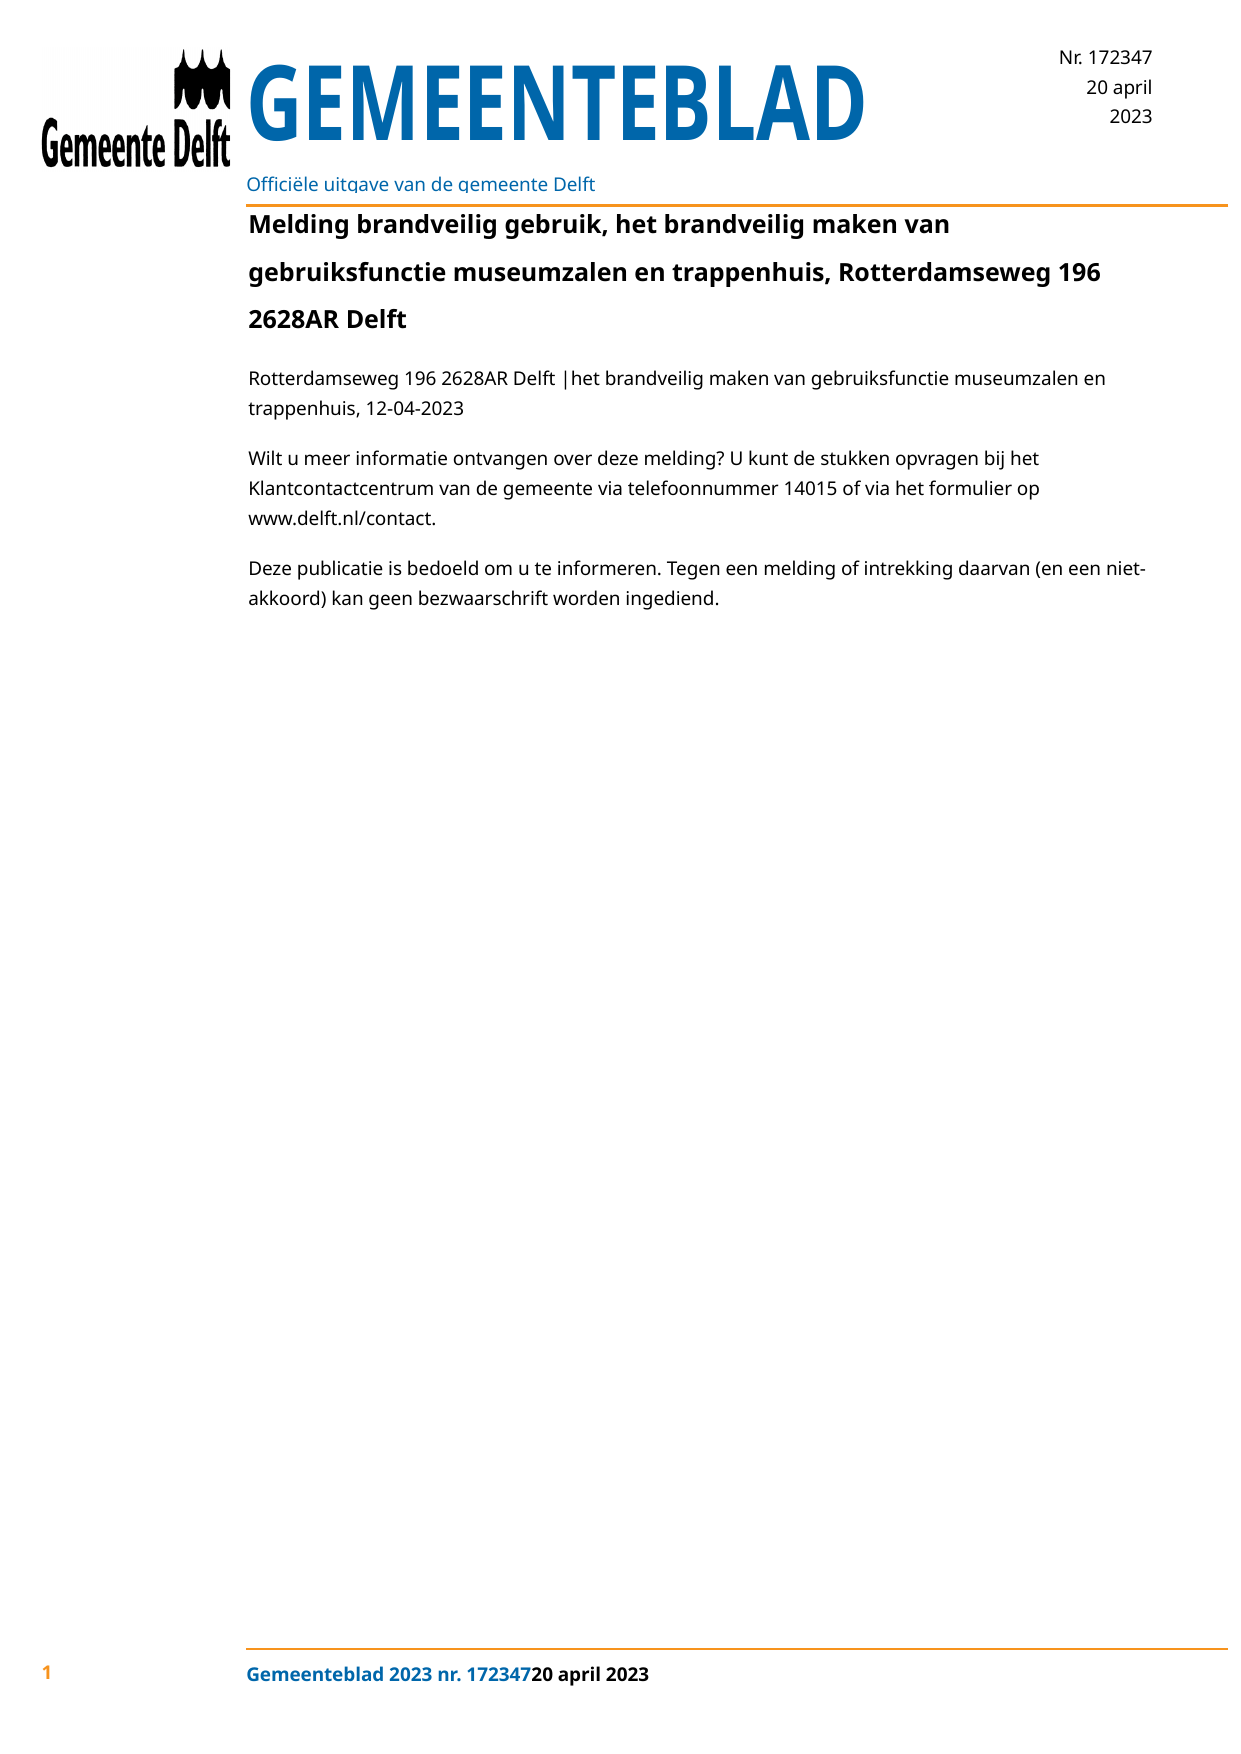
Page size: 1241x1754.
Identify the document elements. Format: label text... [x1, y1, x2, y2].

text Rotterdamseweg 196 2628AR Delft |het brandveilig maken van gebruiksfunctie museumzalen en trappenhuis, 12-04-2023 [248, 366, 1152, 421]
picture [41, 47, 231, 172]
text Deze publicatie is bedoeld om u te informeren. Tegen een melding of intrekking daarvan (en een niet-akkoord) kan geen bezwaarschrift worden ingediend. [248, 555, 1152, 610]
text Wilt u meer informatie ontvangen over deze melding? U kunt de stukken opvragen bij het Klantcontactcentrum van de gemeente via telefoonnummer 14015 of via het formulier op www.delft.nl/contact. [248, 446, 1152, 530]
text Melding brandveilig gebruik, het brandveilig maken van gebruiksfunctie museumzalen en trappenhuis, Rotterdamseweg 196 2628AR Delft [248, 207, 1152, 336]
